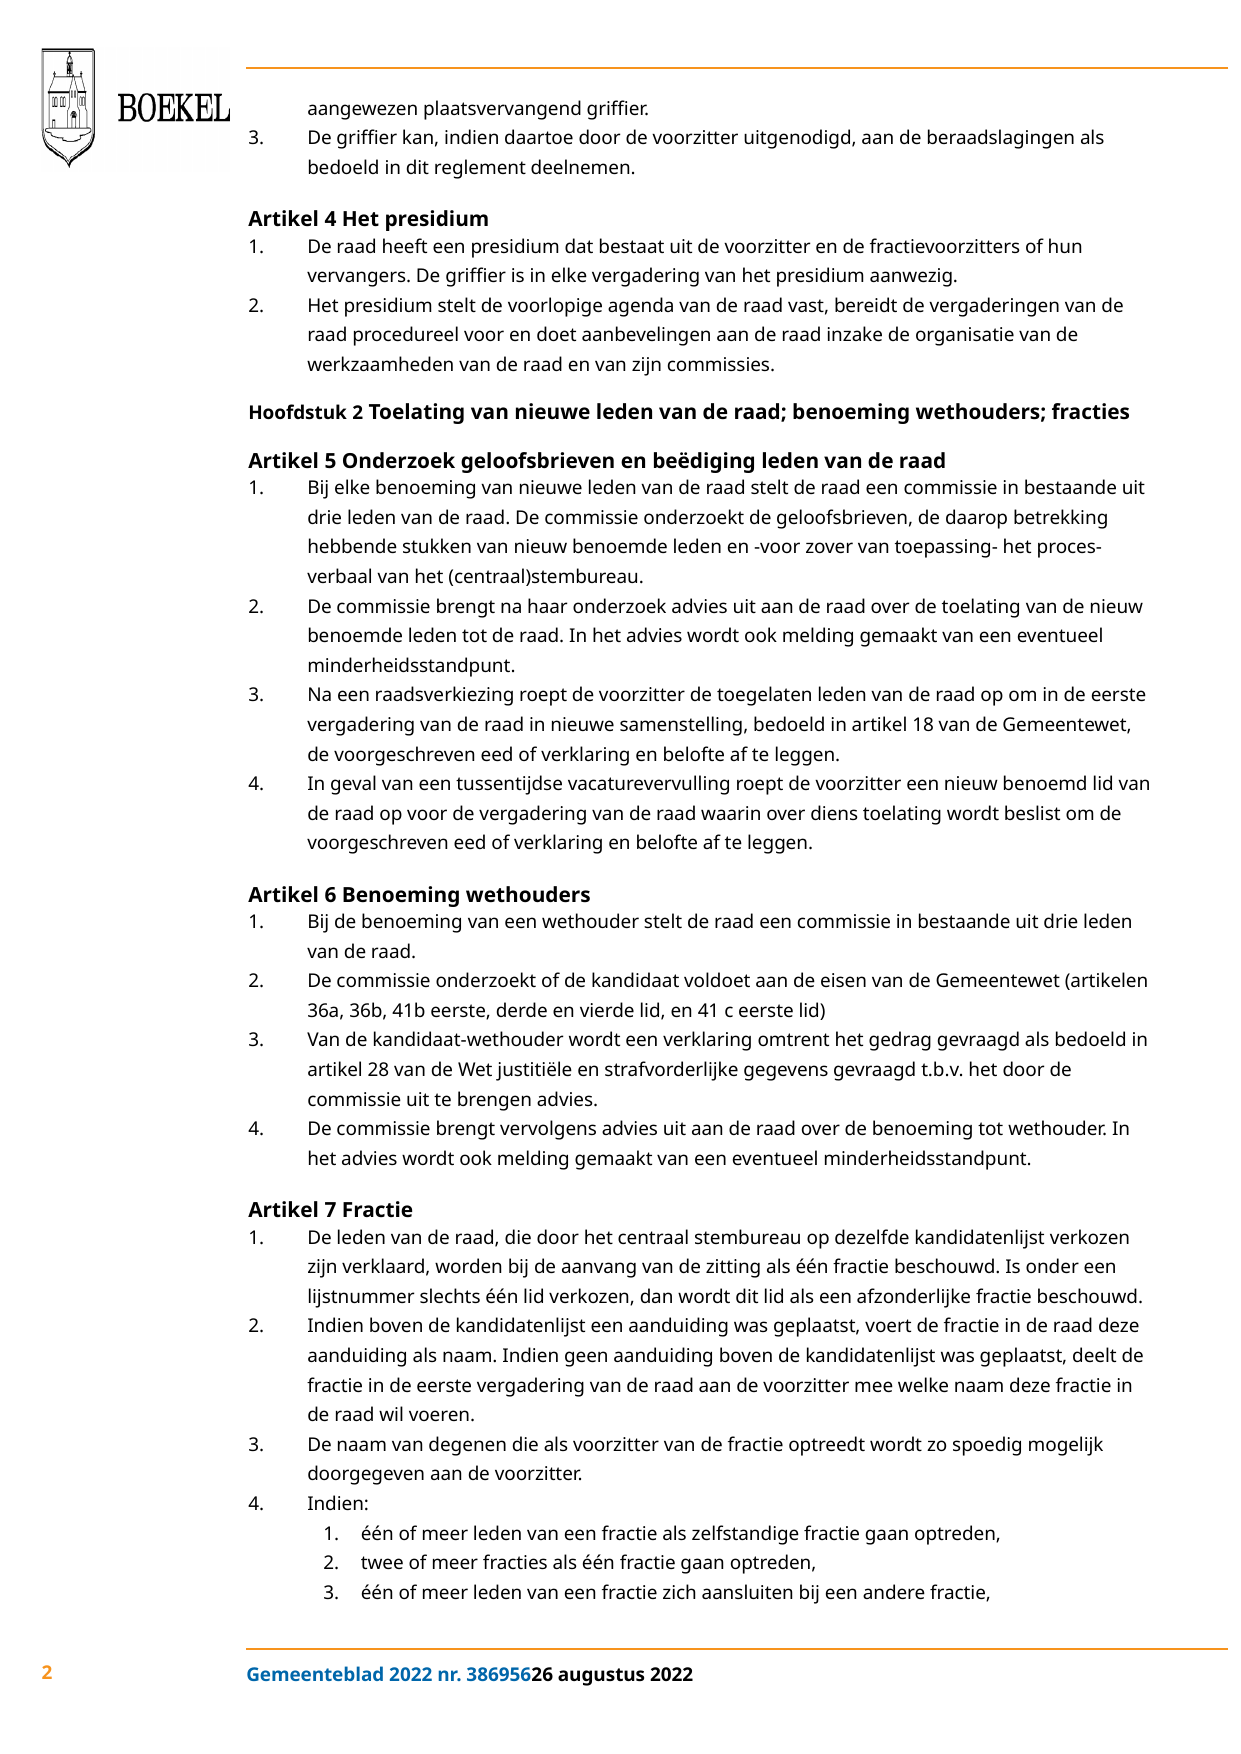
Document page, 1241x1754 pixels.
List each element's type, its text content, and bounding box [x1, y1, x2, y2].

list De raad heeft een presidium dat bestaat uit de voorzitter en de fractievoorzitters of hun vervangers. De griffier is in elke vergadering van het presidium aanwezig. [248, 233, 1152, 288]
list Het presidium stelt de voorlopige agenda van de raad vast, bereidt de vergaderingen van de raad procedureel voor en doet aanbevelingen aan de raad inzake de organisatie van de werkzaamheden van de raad en van zijn commissies. [248, 292, 1152, 377]
list De commissie onderzoekt of de kandidaat voldoet aan de eisen van de Gemeentewet (artikelen 36a, 36b, 41b eerste, derde en vierde lid, en 41 c eerste lid) [248, 967, 1152, 1023]
list In geval van een tussentijdse vacaturevervulling roept de voorzitter een nieuw benoemd lid van de raad op voor de vergadering van de raad waarin over diens toelating wordt beslist om de voorgeschreven eed of verklaring en belofte af te leggen. [248, 770, 1152, 855]
text Artikel 5 Onderzoek geloofsbrieven en beëdiging leden van de raad [248, 446, 1152, 474]
list De griffier kan, indien daartoe door de voorzitter uitgenodigd, aan de beraadslagingen als bedoeld in dit reglement deelnemen. [248, 124, 1152, 180]
list twee of meer fracties als één fractie gaan optreden, [323, 1549, 1152, 1575]
list aangewezen plaatsvervangend griffier. [248, 95, 1152, 121]
list Indien boven de kandidatenlijst een aanduiding was geplaatst, voert de fractie in de raad deze aanduiding als naam. Indien geen aanduiding boven de kandidatenlijst was geplaatst, deelt de fractie in de eerste vergadering van de raad aan de voorzitter mee welke naam deze fractie in de raad wil voeren. [248, 1313, 1152, 1427]
text Hoofdstuk 2 Toelating van nieuwe leden van de raad; benoeming wethouders; fracties [248, 397, 1152, 425]
list één of meer leden van een fractie zich aansluiten bij een andere fractie, [323, 1579, 1152, 1604]
list Van de kandidaat-wethouder wordt een verklaring omtrent het gedrag gevraagd als bedoeld in artikel 28 van de Wet justitiële en strafvorderlijke gegevens gevraagd t.b.v. het door de commissie uit te brengen advies. [248, 1027, 1152, 1112]
list De commissie brengt vervolgens advies uit aan de raad over de benoeming tot wethouder. In het advies wordt ook melding gemaakt van een eventueel minderheidsstandpunt. [248, 1115, 1152, 1171]
picture [41, 47, 231, 172]
list Indien: [248, 1490, 1152, 1516]
list De commissie brengt na haar onderzoek advies uit aan de raad over de toelating van de nieuw benoemde leden tot de raad. In het advies wordt ook melding gemaakt van een eventueel minderheidsstandpunt. [248, 593, 1152, 678]
list De leden van de raad, die door het centraal stembureau op dezelfde kandidatenlijst verkozen zijn verklaard, worden bij de aanvang van de zitting als één fractie beschouwd. Is onder een lijstnummer slechts één lid verkozen, dan wordt dit lid als een afzonderlijke fractie beschouwd. [248, 1224, 1152, 1309]
list Na een raadsverkiezing roept de voorzitter de toegelaten leden van de raad op om in de eerste vergadering van de raad in nieuwe samenstelling, bedoeld in artikel 18 van de Gemeentewet, de voorgeschreven eed of verklaring en belofte af te leggen. [248, 682, 1152, 766]
list één of meer leden van een fractie als zelfstandige fractie gaan optreden, [323, 1520, 1152, 1545]
text Artikel 6 Benoeming wethouders [248, 880, 1152, 908]
list Bij elke benoeming van nieuwe leden van de raad stelt de raad een commissie in bestaande uit drie leden van de raad. De commissie onderzoekt de geloofsbrieven, de daarop betrekking hebbende stukken van nieuw benoemde leden en -voor zover van toepassing- het proces-verbaal van het (centraal)stembureau. [248, 474, 1152, 589]
text Artikel 4 Het presidium [248, 204, 1152, 233]
list Bij de benoeming van een wethouder stelt de raad een commissie in bestaande uit drie leden van de raad. [248, 908, 1152, 964]
list De naam van degenen die als voorzitter van de fractie optreedt wordt zo spoedig mogelijk doorgegeven aan de voorzitter. [248, 1431, 1152, 1486]
text Artikel 7 Fractie [248, 1195, 1152, 1224]
